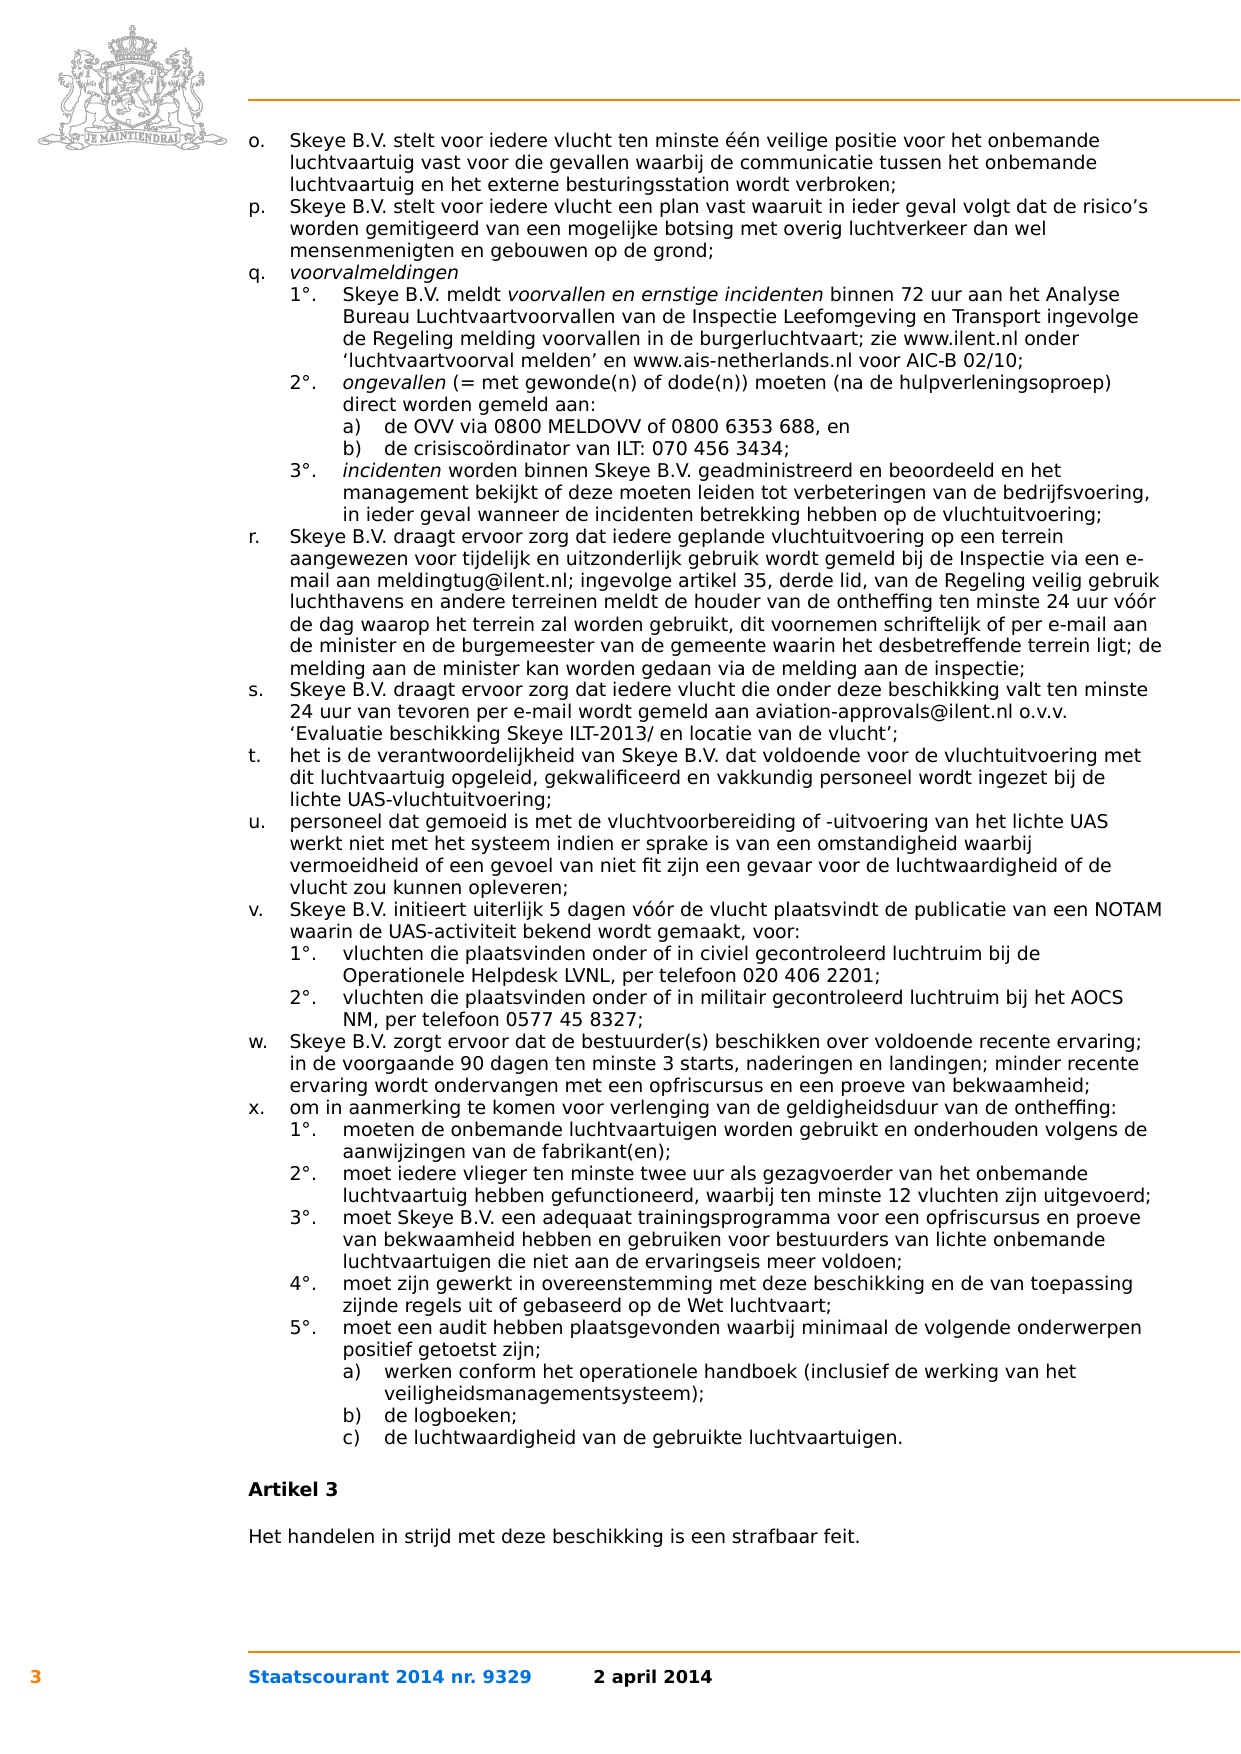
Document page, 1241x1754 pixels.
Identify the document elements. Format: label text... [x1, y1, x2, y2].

text a) de OVV via 0800 MELDOVV of 0800 6353 688, en [342, 416, 1163, 438]
text 5°. moet een audit hebben plaatsgevonden waarbij minimaal de volgende onderwerpen positief getoetst zijn; [289, 1317, 1163, 1361]
text 2°. ongevallen (= met gewonde(n) of dode(n)) moeten (na de hulpverleningsoproep) direct worden gemeld aan: [289, 372, 1163, 416]
text v. Skeye B.V. initieert uiterlijk 5 dagen vóór de vlucht plaatsvindt de publicatie van een NOTAM waarin de UAS-activiteit bekend wordt gemaakt, voor: [248, 899, 1163, 943]
text 1°. vluchten die plaatsvinden onder of in civiel gecontroleerd luchtruim bij de Operationele Helpdesk LVNL, per telefoon 020 406 2201; [289, 943, 1163, 987]
picture [38, 25, 227, 150]
text w. Skeye B.V. zorgt ervoor dat de bestuurder(s) beschikken over voldoende recente ervaring; in de voorgaande 90 dagen ten minste 3 starts, naderingen en landingen; minder recente ervaring wordt ondervangen met een opfriscursus en een proeve van bekwaamheid; [248, 1031, 1163, 1097]
text r. Skeye B.V. draagt ervoor zorg dat iedere geplande vluchtuitvoering op een terrein aangewezen voor tijdelijk en uitzonderlijk gebruik wordt gemeld bij de Inspectie via een e-mail aan meldingtug@ilent.nl; ingevolge artikel 35, derde lid, van de Regeling veilig gebruik luchthavens en andere terreinen meldt de houder van de ontheffing ten minste 24 uur vóór de dag waarop het terrein zal worden gebruikt, dit voornemen schriftelijk of per e-mail aan de minister en de burgemeester van de gemeente waarin het desbetreffende terrein ligt; de melding aan de minister kan worden gedaan via de melding aan de inspectie; [248, 526, 1163, 679]
text q. voorvalmeldingen [248, 262, 1163, 284]
subtitle Artikel 3 [248, 1479, 1163, 1501]
text 1°. Skeye B.V. meldt voorvallen en ernstige incidenten binnen 72 uur aan het Analyse Bureau Luchtvaartvoorvallen van de Inspectie Leefomgeving en Transport ingevolge de Regeling melding voorvallen in de burgerluchtvaart; zie www.ilent.nl onder ‘luchtvaartvoorval melden’ en www.ais-netherlands.nl voor AIC-B 02/10; [289, 284, 1163, 372]
text 2°. vluchten die plaatsvinden onder of in militair gecontroleerd luchtruim bij het AOCS NM, per telefoon 0577 45 8327; [289, 987, 1163, 1031]
text s. Skeye B.V. draagt ervoor zorg dat iedere vlucht die onder deze beschikking valt ten minste 24 uur van tevoren per e-mail wordt gemeld aan aviation-approvals@ilent.nl o.v.v. ‘Evaluatie beschikking Skeye ILT-2013/ en locatie van de vlucht’; [248, 679, 1163, 745]
text 3°. incidenten worden binnen Skeye B.V. geadministreerd en beoordeeld en het management bekijkt of deze moeten leiden tot verbeteringen van de bedrijfsvoering, in ieder geval wanneer de incidenten betrekking hebben op de vluchtuitvoering; [289, 459, 1163, 526]
text t. het is de verantwoordelijkheid van Skeye B.V. dat voldoende voor de vluchtuitvoering met dit luchtvaartuig opgeleid, gekwalificeerd en vakkundig personeel wordt ingezet bij de lichte UAS-vluchtuitvoering; [248, 745, 1163, 811]
text x. om in aanmerking te komen voor verlenging van de geldigheidsduur van de ontheffing: [248, 1097, 1163, 1119]
text p. Skeye B.V. stelt voor iedere vlucht een plan vast waaruit in ieder geval volgt dat de risico’s worden gemitigeerd van een mogelijke botsing met overig luchtverkeer dan wel mensenmenigten en gebouwen op de grond; [248, 196, 1163, 262]
text b) de crisiscoördinator van ILT: 070 456 3434; [342, 438, 1163, 459]
text 2°. moet iedere vlieger ten minste twee uur als gezagvoerder van het onbemande luchtvaartuig hebben gefunctioneerd, waarbij ten minste 12 vluchten zijn uitgevoerd; [289, 1163, 1163, 1207]
text Het handelen in strijd met deze beschikking is een strafbaar feit. [248, 1526, 1163, 1548]
text a) werken conform het operationele handboek (inclusief de werking van het veiligheidsmanagementsysteem); [342, 1361, 1163, 1405]
text b) de logboeken; [342, 1405, 1163, 1427]
text c) de luchtwaardigheid van de gebruikte luchtvaartuigen. [342, 1427, 1163, 1449]
text u. personeel dat gemoeid is met de vluchtvoorbereiding of -uitvoering van het lichte UAS werkt niet met het systeem indien er sprake is van een omstandigheid waarbij vermoeidheid of een gevoel van niet fit zijn een gevaar voor de luchtwaardigheid of de vlucht zou kunnen opleveren; [248, 811, 1163, 899]
text o. Skeye B.V. stelt voor iedere vlucht ten minste één veilige positie voor het onbemande luchtvaartuig vast voor die gevallen waarbij de communicatie tussen het onbemande luchtvaartuig en het externe besturingsstation wordt verbroken; [248, 130, 1163, 196]
text 1°. moeten de onbemande luchtvaartuigen worden gebruikt en onderhouden volgens de aanwijzingen van de fabrikant(en); [289, 1119, 1163, 1163]
text 3°. moet Skeye B.V. een adequaat trainingsprogramma voor een opfriscursus en proeve van bekwaamheid hebben en gebruiken voor bestuurders van lichte onbemande luchtvaartuigen die niet aan de ervaringseis meer voldoen; [289, 1207, 1163, 1273]
text 4°. moet zijn gewerkt in overeenstemming met deze beschikking en de van toepassing zijnde regels uit of gebaseerd op de Wet luchtvaart; [289, 1273, 1163, 1317]
